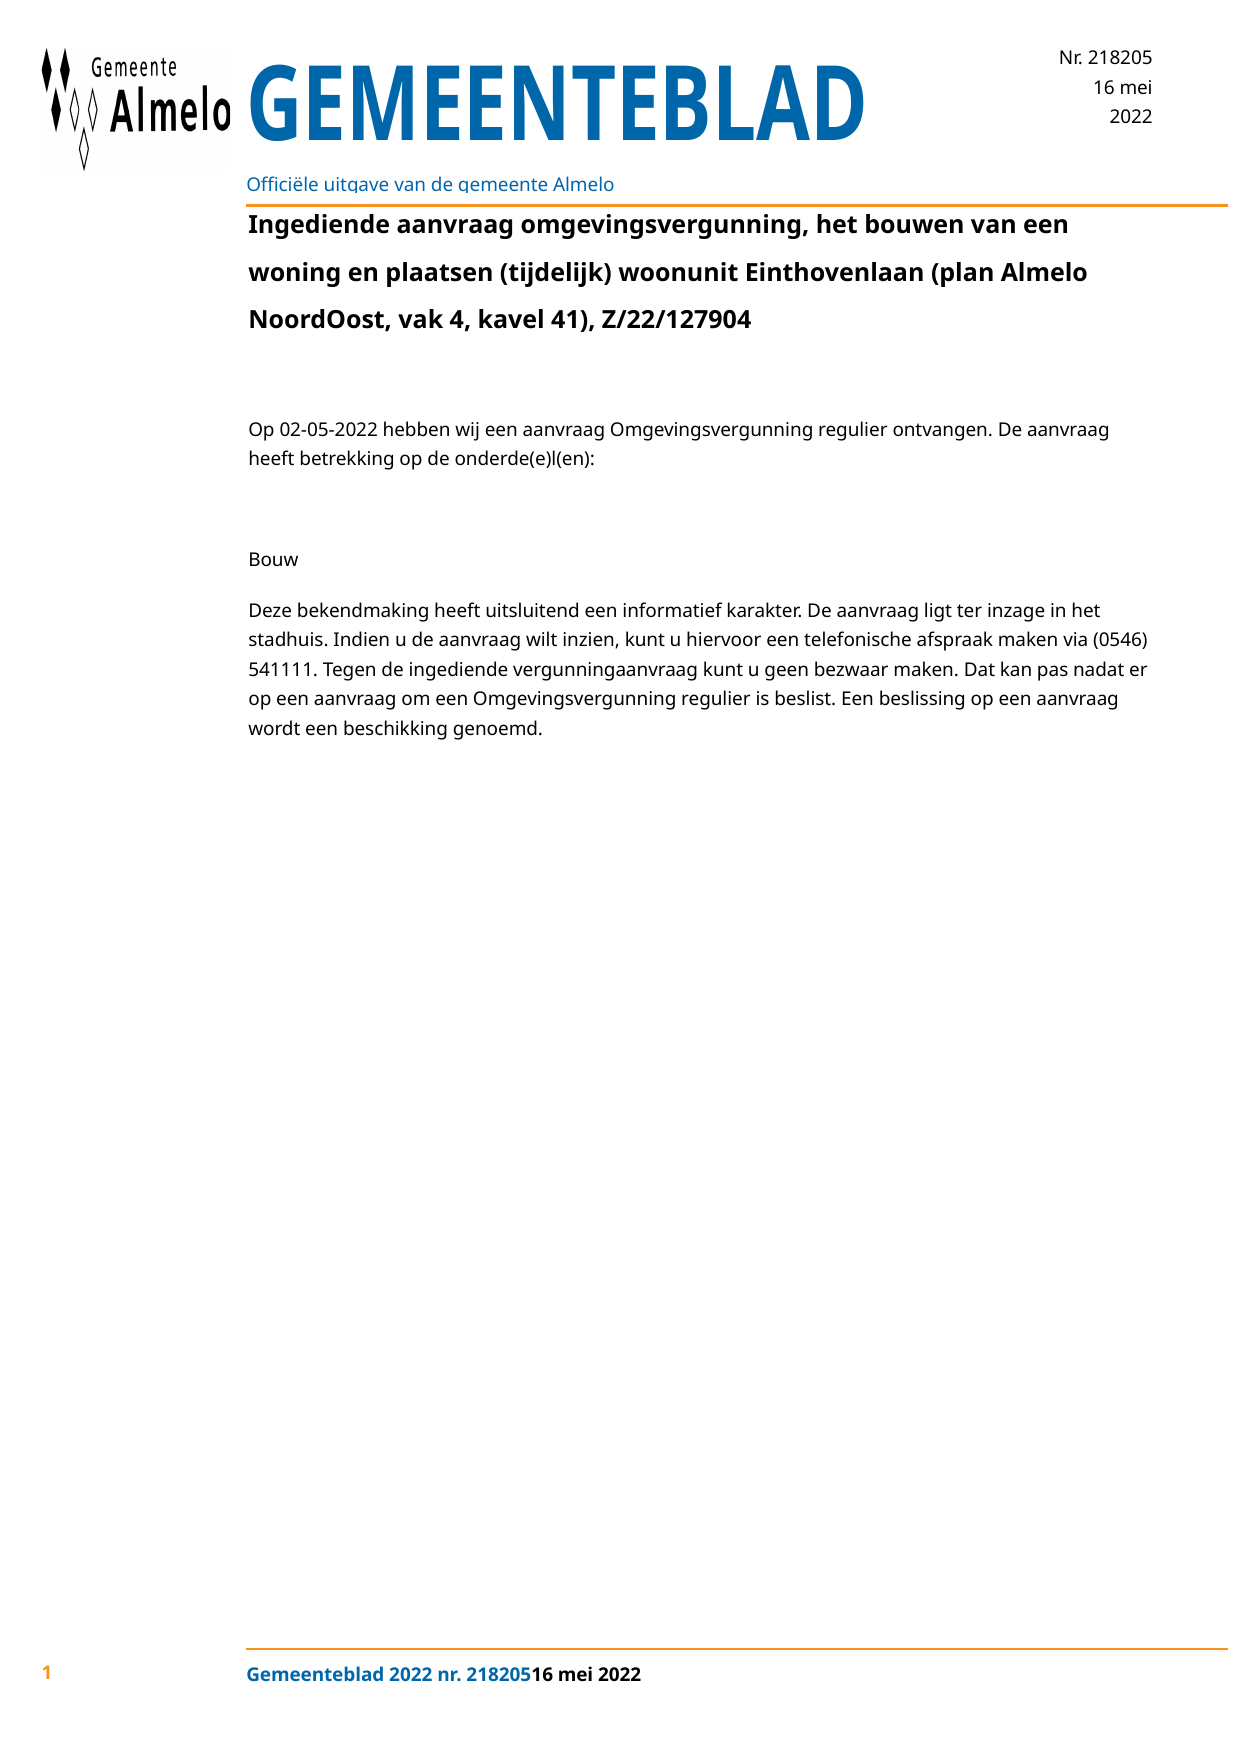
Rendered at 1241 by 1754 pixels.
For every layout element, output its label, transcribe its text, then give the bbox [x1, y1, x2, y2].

text Bouw [248, 546, 1152, 572]
text Ingediende aanvraag omgevingsvergunning, het bouwen van een woning en plaatsen (tijdelijk) woonunit Einthovenlaan (plan Almelo NoordOost, vak 4, kavel 41), Z/22/127904 [248, 207, 1152, 336]
text Deze bekendmaking heeft uitsluitend een informatief karakter. De aanvraag ligt ter inzage in het stadhuis. Indien u de aanvraag wilt inzien, kunt u hiervoor een telefonische afspraak maken via (0546) 541111. Tegen de ingediende vergunningaanvraag kunt u geen bezwaar maken. Dat kan pas nadat er op een aanvraag om een Omgevingsvergunning regulier is beslist. Een beslissing op een aanvraag wordt een beschikking genoemd. [248, 597, 1152, 741]
picture [41, 47, 231, 172]
text Op 02-05-2022 hebben wij een aanvraag Omgevingsvergunning regulier ontvangen. De aanvraag heeft betrekking op de onderde(e)l(en): [248, 416, 1152, 471]
